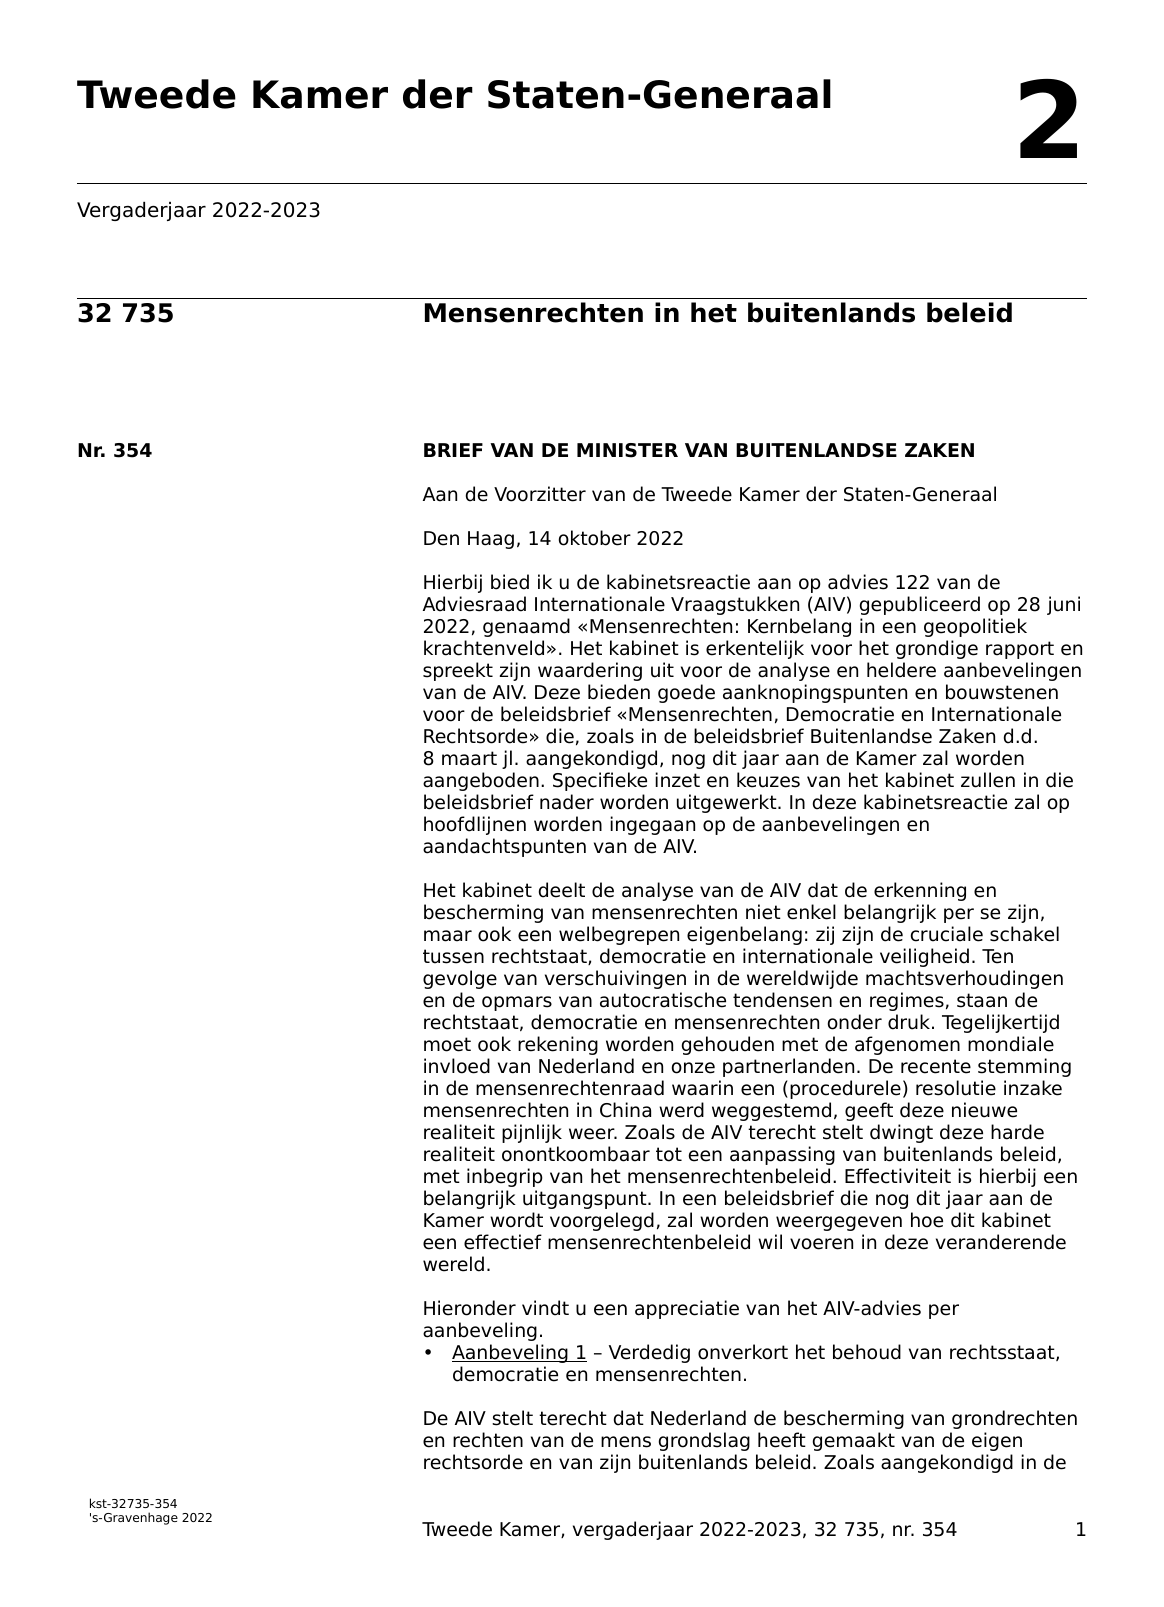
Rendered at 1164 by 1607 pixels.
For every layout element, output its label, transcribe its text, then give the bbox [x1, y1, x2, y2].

table_header Tweede Kamer der Staten-Generaal [77, 59, 886, 183]
text Den Haag, 14 oktober 2022 [422, 528, 1087, 550]
text Het kabinet deelt de analyse van de AIV dat de erkenning en bescherming van mensenrechten niet enkel belangrijk per se zijn, maar ook een welbegrepen eigenbelang: zij zijn de cruciale schakel tussen rechtstaat, democratie en internationale veiligheid. Ten gevolge van verschuivingen in de wereldwijde machtsverhoudingen en de opmars van autocratische tendensen en regimes, staan de rechtstaat, democratie en mensenrechten onder druk. Tegelijkertijd moet ook rekening worden gehouden met de afgenomen mondiale invloed van Nederland en onze partnerlanden. De recente stemming in de mensenrechtenraad waarin een (procedurele) resolutie inzake mensenrechten in China werd weggestemd, geeft deze nieuwe realiteit pijnlijk weer. Zoals de AIV terecht stelt dwingt deze harde realiteit onontkoombaar tot een aanpassing van buitenlands beleid, met inbegrip van het mensenrechtenbeleid. Effectiviteit is hierbij een belangrijk uitgangspunt. In een beleidsbrief die nog dit jaar aan de Kamer wordt voorgelegd, zal worden weergegeven hoe dit kabinet een effectief mensenrechtenbeleid wil voeren in deze veranderende wereld. [422, 880, 1087, 1276]
text 's-Gravenhage 2022 [88, 1511, 323, 1525]
text Hierbij bied ik u de kabinetsreactie aan op advies 122 van de Adviesraad Internationale Vraagstukken (AIV) gepubliceerd op 28 juni 2022, genaamd «Mensenrechten: Kernbelang in een geopolitiek krachtenveld». Het kabinet is erkentelijk voor het grondige rapport en spreekt zijn waardering uit voor de analyse en heldere aanbevelingen van de AIV. Deze bieden goede aanknopingspunten en bouwstenen voor de beleidsbrief «Mensenrechten, Democratie en Internationale Rechtsorde» die, zoals in de beleidsbrief Buitenlandse Zaken d.d. 8 maart jl. aangekondigd, nog dit jaar aan de Kamer zal worden aangeboden. Specifieke inzet en keuzes van het kabinet zullen in die beleidsbrief nader worden uitgewerkt. In deze kabinetsreactie zal op hoofdlijnen worden ingegaan op de aanbevelingen en aandachtspunten van de AIV. [422, 572, 1087, 858]
text • Aanbeveling 1 – Verdedig onverkort het behoud van rechtsstaat, democratie en mensenrechten. [422, 1342, 1087, 1386]
text Hieronder vindt u een appreciatie van het AIV-advies per aanbeveling. [422, 1298, 1087, 1342]
subtitle 32 735 Mensenrechten in het buitenlands beleid [77, 299, 1087, 329]
table_header 2 [886, 59, 1087, 183]
text kst-32735-354 [88, 1497, 323, 1511]
table_cell Vergaderjaar 2022-2023 [77, 184, 1087, 298]
subtitle Nr. 354 BRIEF VAN DE MINISTER VAN BUITENLANDSE ZAKEN [77, 440, 1087, 462]
text Aan de Voorzitter van de Tweede Kamer der Staten-Generaal [422, 484, 1087, 506]
text De AIV stelt terecht dat Nederland de bescherming van grondrechten en rechten van de mens grondslag heeft gemaakt van de eigen rechtsorde en van zijn buitenlands beleid. Zoals aangekondigd in de [422, 1408, 1087, 1474]
